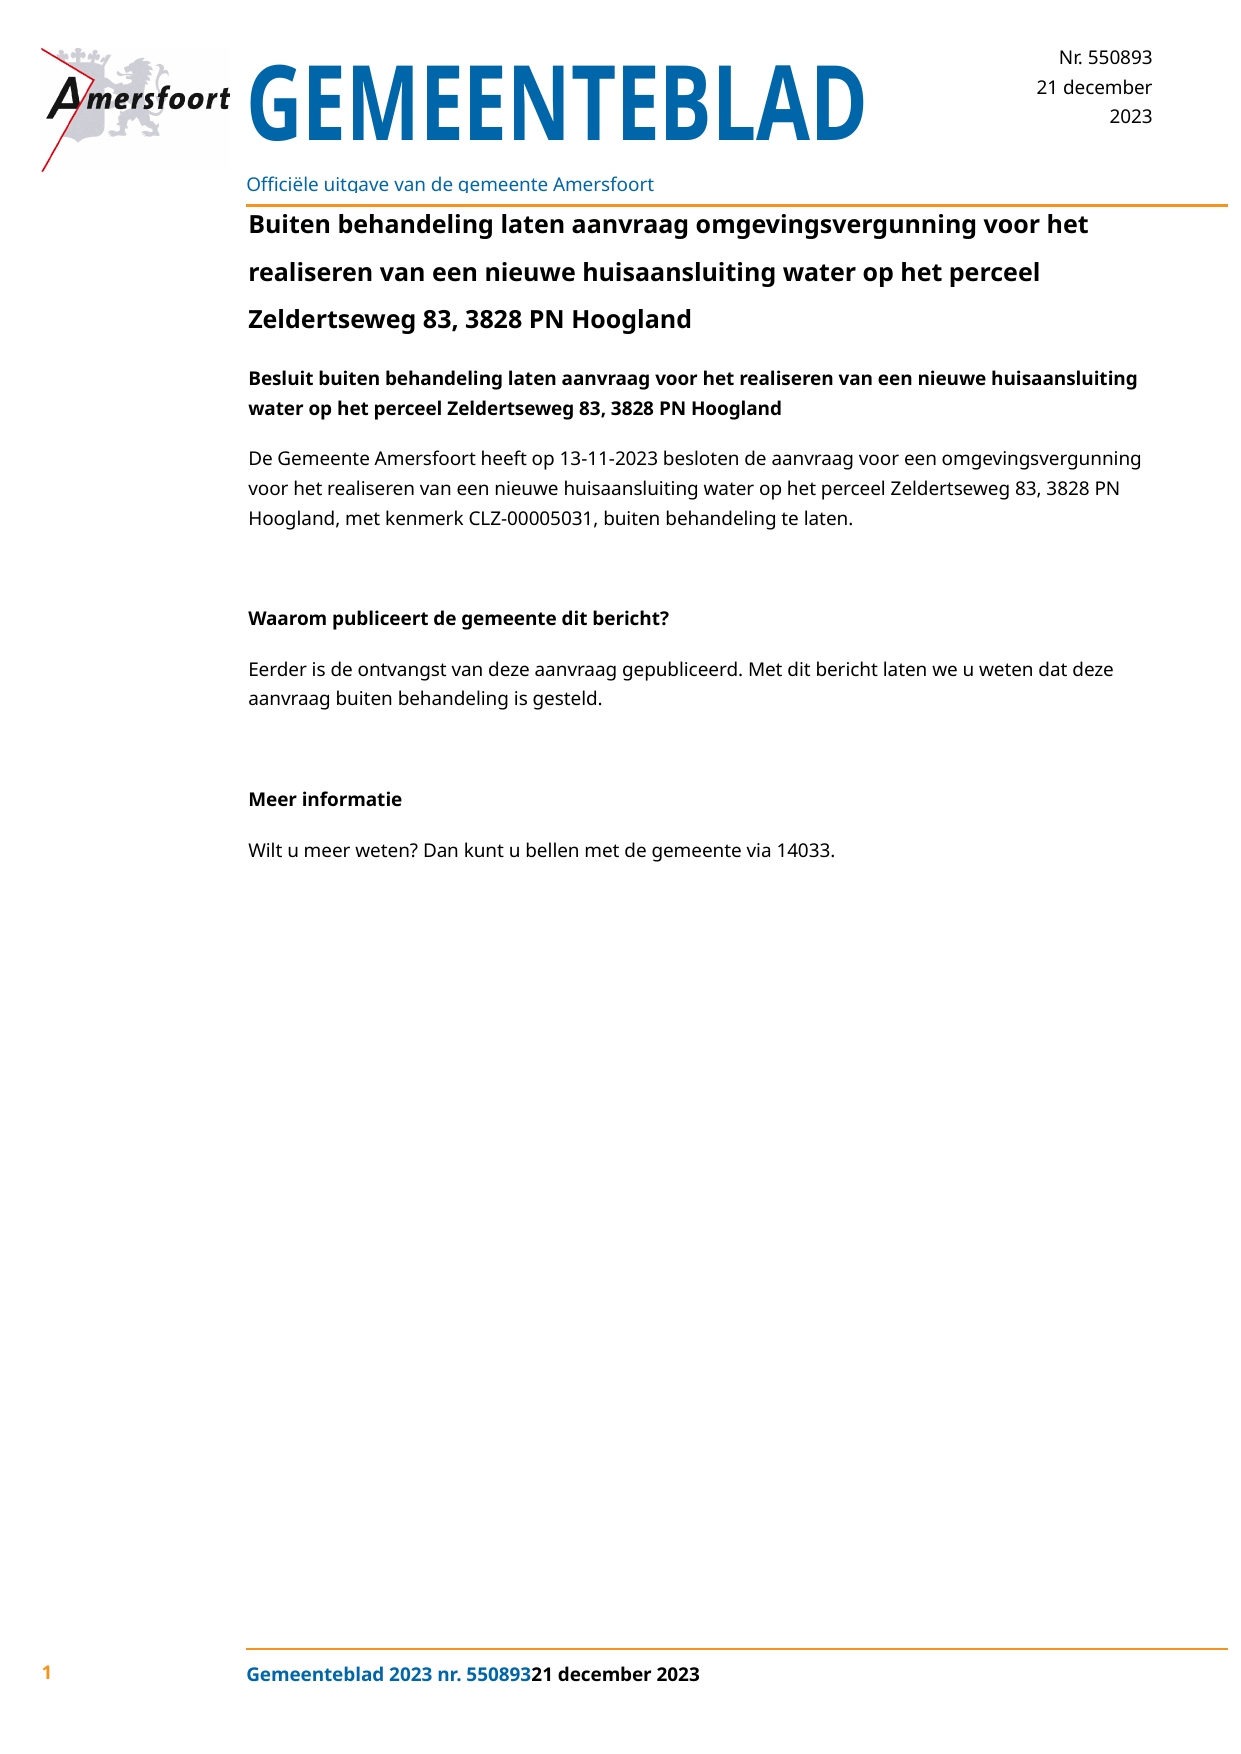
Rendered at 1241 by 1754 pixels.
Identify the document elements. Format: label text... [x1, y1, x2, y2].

text Eerder is de ontvangst van deze aanvraag gepubliceerd. Met dit bericht laten we u weten dat deze aanvraag buiten behandeling is gesteld. [248, 656, 1152, 711]
text Waarom publiceert de gemeente dit bericht? [248, 606, 1152, 631]
text Buiten behandeling laten aanvraag omgevingsvergunning voor het realiseren van een nieuwe huisaansluiting water op het perceel Zeldertseweg 83, 3828 PN Hoogland [248, 207, 1152, 336]
text Meer informatie [248, 786, 1152, 812]
picture [41, 47, 231, 172]
text De Gemeente Amersfoort heeft op 13-11-2023 besloten de aanvraag voor een omgevingsvergunning voor het realiseren van een nieuwe huisaansluiting water op het perceel Zeldertseweg 83, 3828 PN Hoogland, met kenmerk CLZ-00005031, buiten behandeling te laten. [248, 446, 1152, 530]
text Wilt u meer weten? Dan kunt u bellen met de gemeente via 14033. [248, 837, 1152, 862]
text Besluit buiten behandeling laten aanvraag voor het realiseren van een nieuwe huisaansluiting water op het perceel Zeldertseweg 83, 3828 PN Hoogland [248, 366, 1152, 421]
